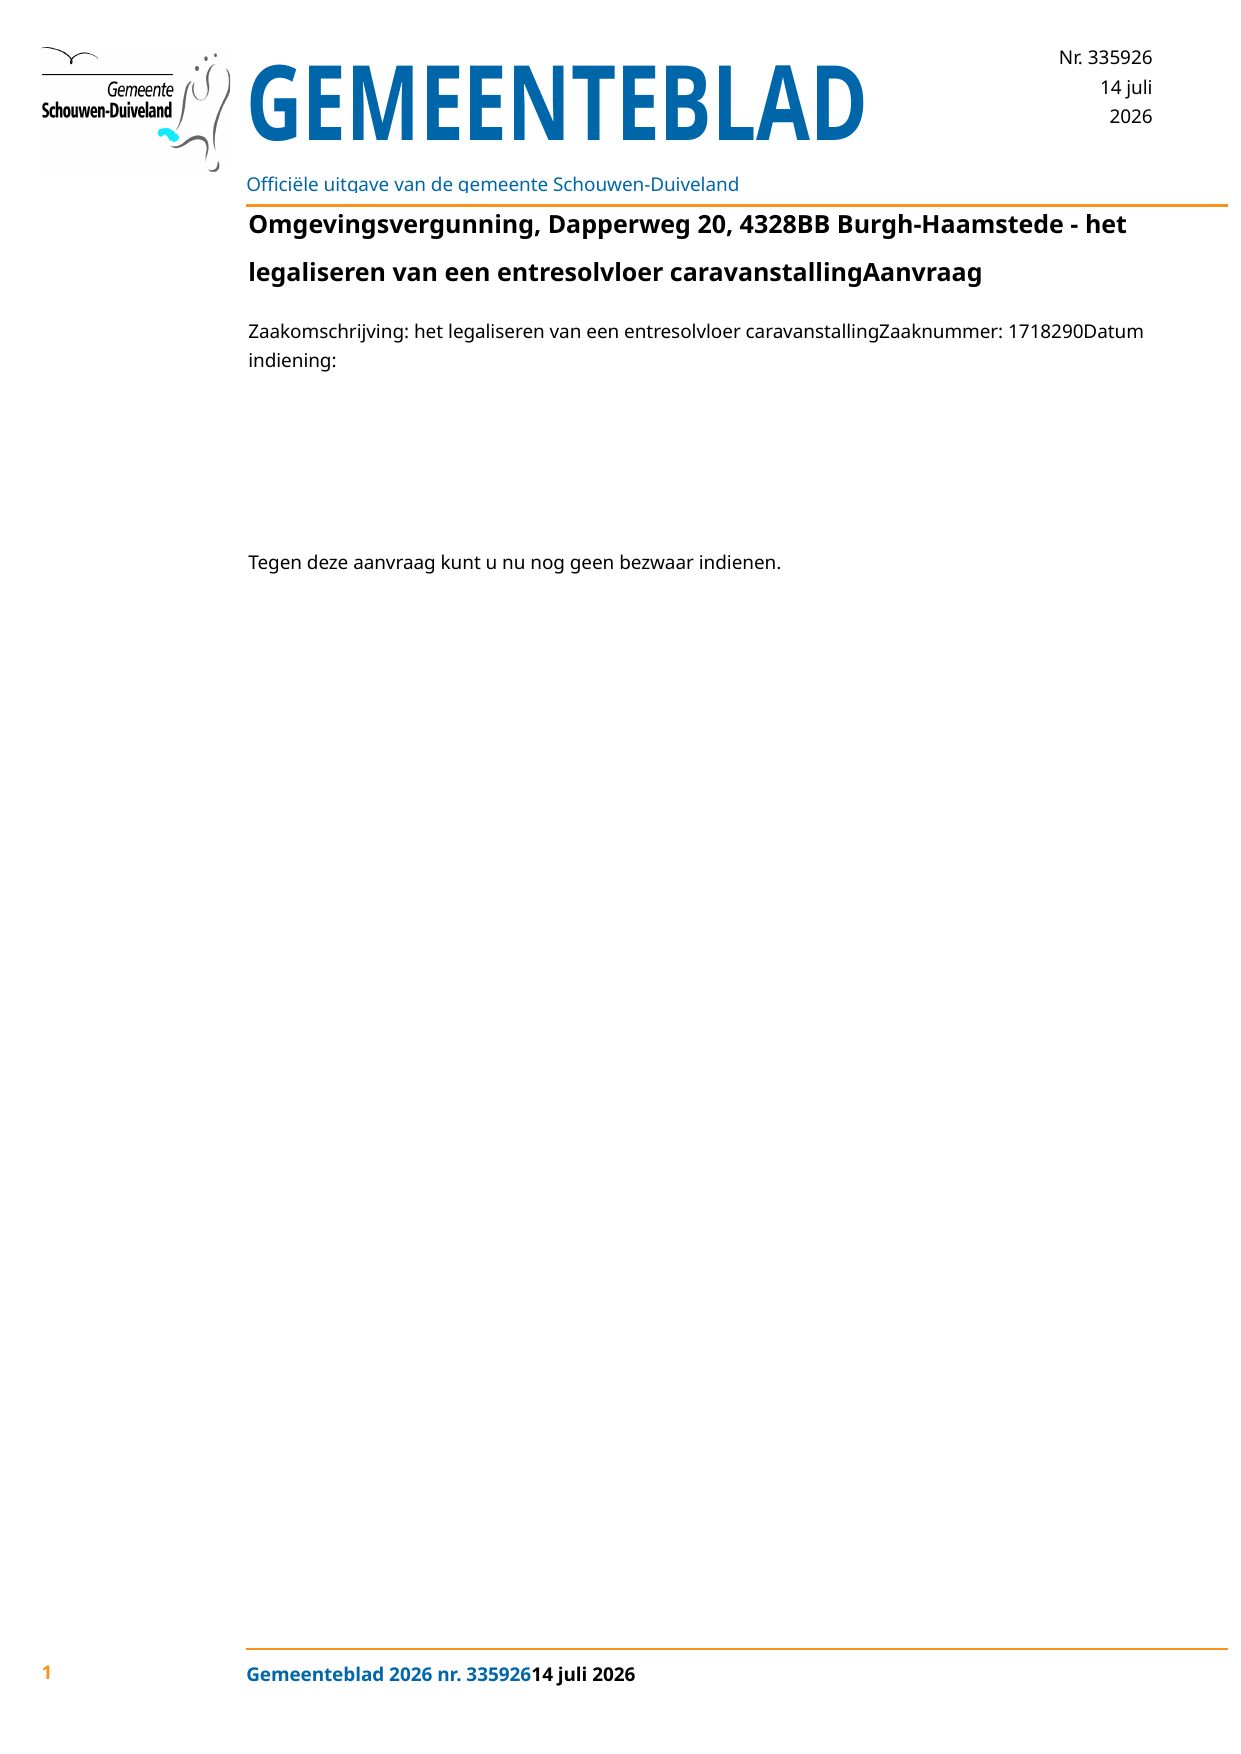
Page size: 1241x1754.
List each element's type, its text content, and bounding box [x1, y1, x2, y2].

picture [41, 47, 231, 172]
text Omgevingsvergunning, Dapperweg 20, 4328BB Burgh-Haamstede - het legaliseren van een entresolvloer caravanstallingAanvraag [248, 207, 1152, 288]
text Tegen deze aanvraag kunt u nu nog geen bezwaar indienen. [248, 549, 1152, 575]
text Zaakomschrijving: het legaliseren van een entresolvloer caravanstallingZaaknummer: 1718290Datum indiening: [248, 318, 1152, 373]
